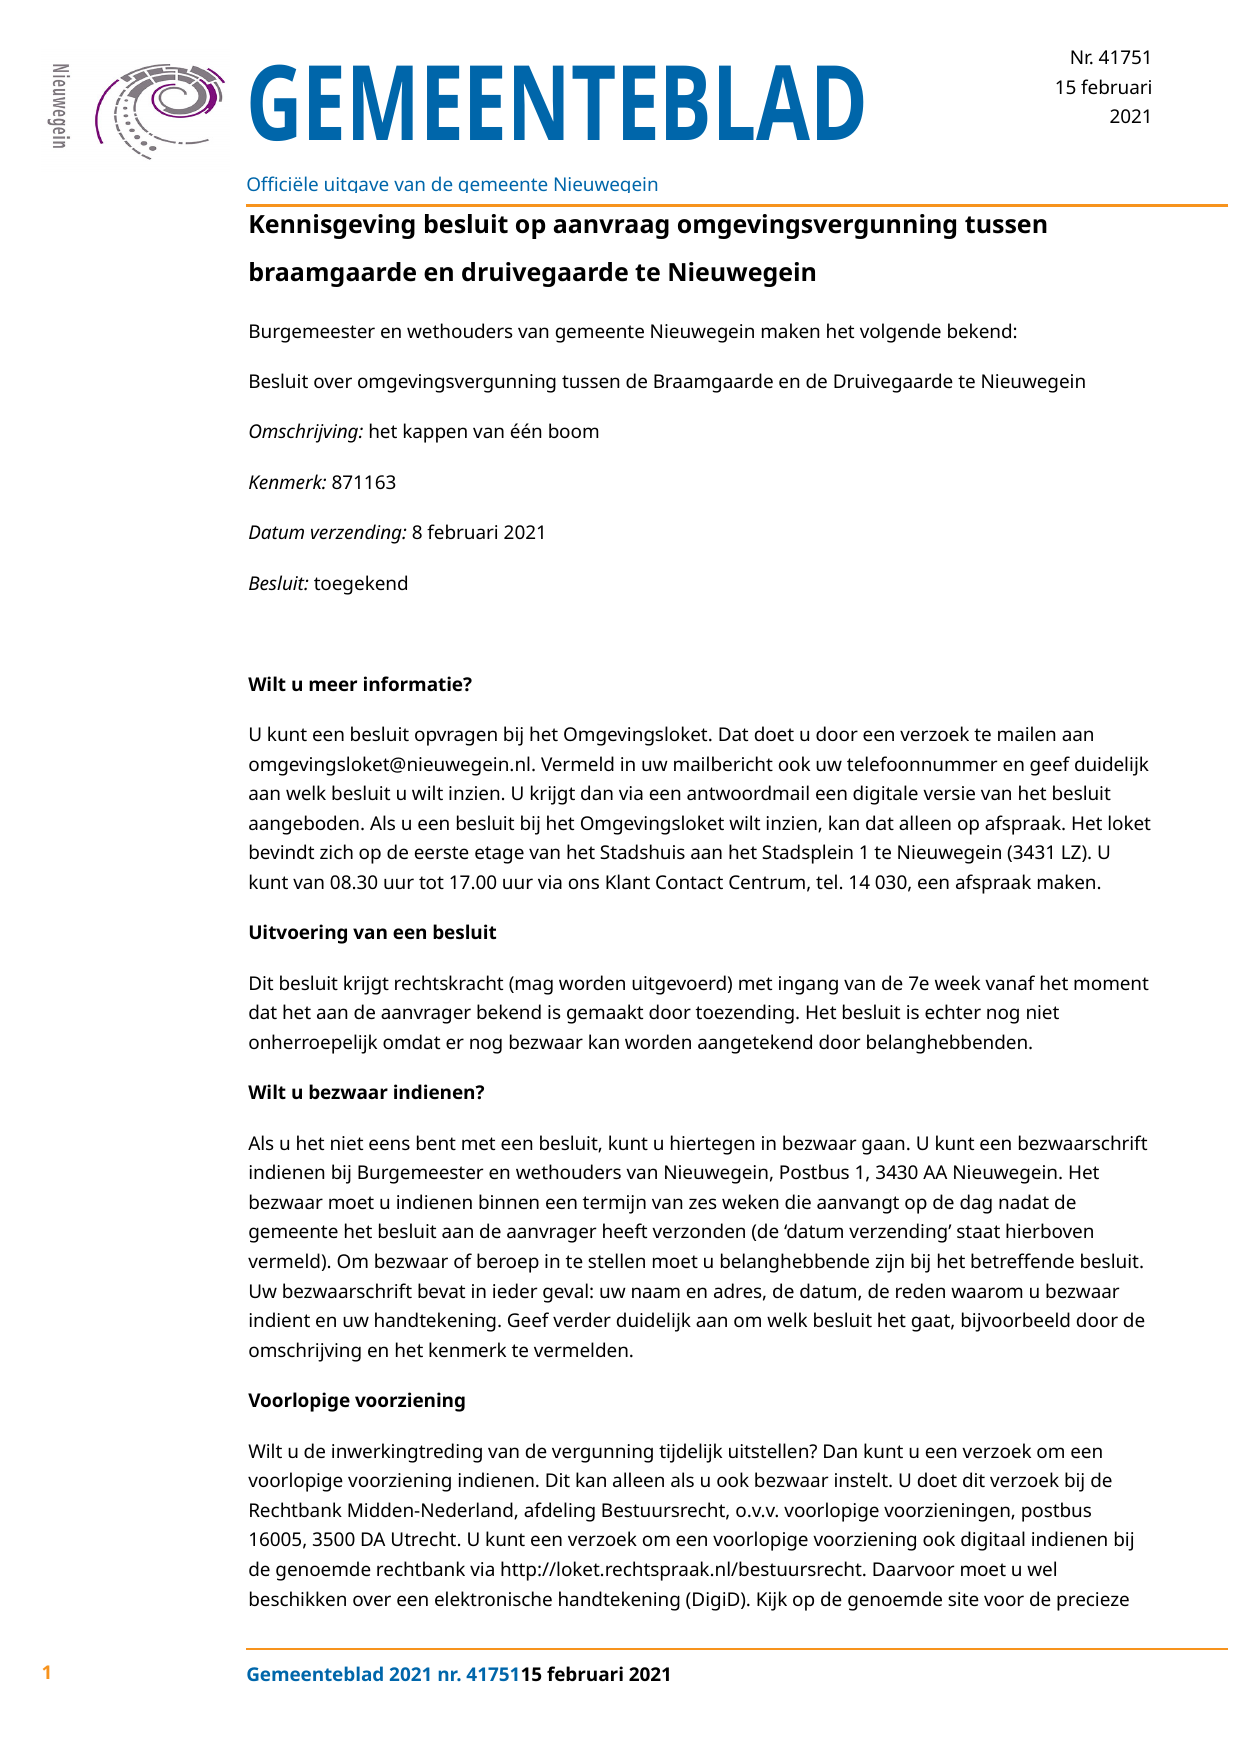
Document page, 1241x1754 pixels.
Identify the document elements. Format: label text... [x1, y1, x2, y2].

text Wilt u meer informatie? [248, 671, 1152, 697]
text Omschrijving: het kappen van één boom [248, 419, 1152, 444]
text Kennisgeving besluit op aanvraag omgevingsvergunning tussen braamgaarde en druivegaarde te Nieuwegein [248, 207, 1152, 288]
text Datum verzending: 8 februari 2021 [248, 519, 1152, 545]
text Besluit: toegekend [248, 570, 1152, 596]
picture [41, 47, 231, 172]
text U kunt een besluit opvragen bij het Omgevingsloket. Dat doet u door een verzoek te mailen aan omgevingsloket@nieuwegein.nl. Vermeld in uw mailbericht ook uw telefoonnummer en geef duidelijk aan welk besluit u wilt inzien. U krijgt dan via een antwoordmail een digitale versie van het besluit aangeboden. Als u een besluit bij het Omgevingsloket wilt inzien, kan dat alleen op afspraak. Het loket bevindt zich op de eerste etage van het Stadshuis aan het Stadsplein 1 te Nieuwegein (3431 LZ). U kunt van 08.30 uur tot 17.00 uur via ons Klant Contact Centrum, tel. 14 030, een afspraak maken. [248, 721, 1152, 895]
text Kenmerk: 871163 [248, 469, 1152, 495]
text Besluit over omgevingsvergunning tussen de Braamgaarde en de Druivegaarde te Nieuwegein [248, 368, 1152, 394]
text Wilt u de inwerkingtreding van de vergunning tijdelijk uitstellen? Dan kunt u een verzoek om een voorlopige voorziening indienen. Dit kan alleen als u ook bezwaar instelt. U doet dit verzoek bij de Rechtbank Midden-Nederland, afdeling Bestuursrecht, o.v.v. voorlopige voorzieningen, postbus 16005, 3500 DA Utrecht. U kunt een verzoek om een voorlopige voorziening ook digitaal indienen bij de genoemde rechtbank via http://loket.rechtspraak.nl/bestuursrecht. Daarvoor moet u wel beschikken over een elektronische handtekening (DigiD). Kijk op de genoemde site voor de precieze [248, 1438, 1152, 1612]
text Dit besluit krijgt rechtskracht (mag worden uitgevoerd) met ingang van de 7e week vanaf het moment dat het aan de aanvrager bekend is gemaakt door toezending. Het besluit is echter nog niet onherroepelijk omdat er nog bezwaar kan worden aangetekend door belanghebbenden. [248, 970, 1152, 1055]
text Uitvoering van een besluit [248, 919, 1152, 945]
text Burgemeester en wethouders van gemeente Nieuwegein maken het volgende bekend: [248, 318, 1152, 344]
text Voorlopige voorziening [248, 1387, 1152, 1413]
text Als u het niet eens bent met een besluit, kunt u hiertegen in bezwaar gaan. U kunt een bezwaarschrift indienen bij Burgemeester en wethouders van Nieuwegein, Postbus 1, 3430 AA Nieuwegein. Het bezwaar moet u indienen binnen een termijn van zes weken die aanvangt op de dag nadat de gemeente het besluit aan de aanvrager heeft verzonden (de ‘datum verzending’ staat hierboven vermeld). Om bezwaar of beroep in te stellen moet u belanghebbende zijn bij het betreffende besluit. Uw bezwaarschrift bevat in ieder geval: uw naam en adres, de datum, de reden waarom u bezwaar indient en uw handtekening. Geef verder duidelijk aan om welk besluit het gaat, bijvoorbeeld door de omschrijving en het kenmerk te vermelden. [248, 1130, 1152, 1363]
text Wilt u bezwaar indienen? [248, 1079, 1152, 1105]
